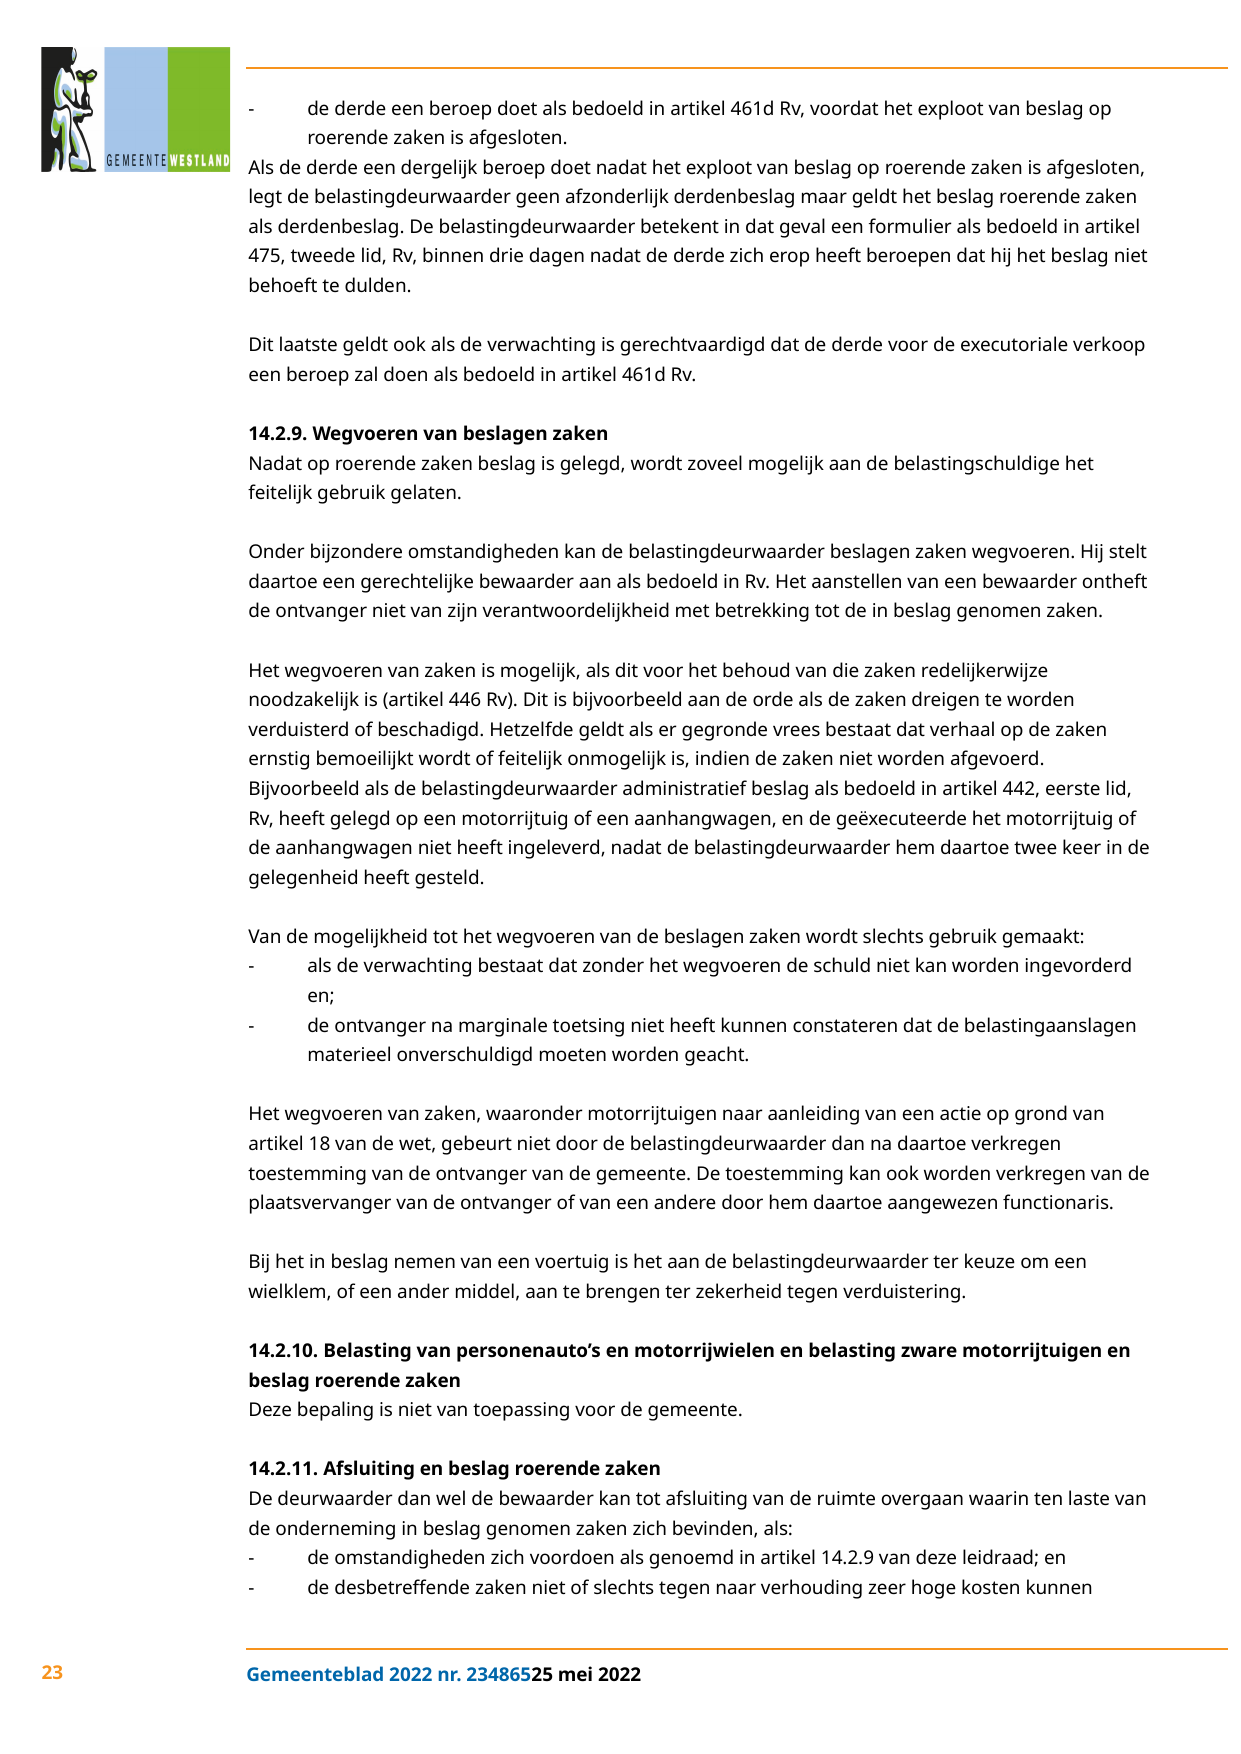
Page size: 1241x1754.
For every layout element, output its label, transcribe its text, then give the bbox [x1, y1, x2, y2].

text Deze bepaling is niet van toepassing voor de gemeente. [248, 1396, 1152, 1422]
text 14.2.10. Belasting van personenauto’s en motorrijwielen en belasting zware motorrijtuigen en beslag roerende zaken [248, 1337, 1152, 1393]
text Als de derde een dergelijk beroep doet nadat het exploot van beslag op roerende zaken is afgesloten, legt de belastingdeurwaarder geen afzonderlijk derdenbeslag maar geldt het beslag roerende zaken als derdenbeslag. De belastingdeurwaarder betekent in dat geval een formulier als bedoeld in artikel 475, tweede lid, Rv, binnen drie dagen nadat de derde zich erop heeft beroepen dat hij het beslag niet behoeft te dulden. [248, 154, 1152, 298]
text Nadat op roerende zaken beslag is gelegd, wordt zoveel mogelijk aan de belastingschuldige het feitelijk gebruik gelaten. [248, 450, 1152, 505]
list de omstandigheden zich voordoen als genoemd in artikel 14.2.9 van deze leidraad; en [248, 1544, 1152, 1570]
text Onder bijzondere omstandigheden kan de belastingdeurwaarder beslagen zaken wegvoeren. Hij stelt daartoe een gerechtelijke bewaarder aan als bedoeld in Rv. Het aanstellen van een bewaarder ontheft de ontvanger niet van zijn verantwoordelijkheid met betrekking tot de in beslag genomen zaken. [248, 538, 1152, 623]
picture [41, 47, 231, 172]
list de ontvanger na marginale toetsing niet heeft kunnen constateren dat de belastingaanslagen materieel onverschuldigd moeten worden geacht. [248, 1012, 1152, 1067]
text Het wegvoeren van zaken is mogelijk, als dit voor het behoud van die zaken redelijkerwijze noodzakelijk is (artikel 446 Rv). Dit is bijvoorbeeld aan de orde als de zaken dreigen te worden verduisterd of beschadigd. Hetzelfde geldt als er gegronde vrees bestaat dat verhaal op de zaken ernstig bemoeilijkt wordt of feitelijk onmogelijk is, indien de zaken niet worden afgevoerd. Bijvoorbeeld als de belastingdeurwaarder administratief beslag als bedoeld in artikel 442, eerste lid, Rv, heeft gelegd op een motorrijtuig of een aanhangwagen, en de geëxecuteerde het motorrijtuig of de aanhangwagen niet heeft ingeleverd, nadat de belastingdeurwaarder hem daartoe twee keer in de gelegenheid heeft gesteld. [248, 657, 1152, 890]
text Van de mogelijkheid tot het wegvoeren van de beslagen zaken wordt slechts gebruik gemaakt: [248, 923, 1152, 949]
text Bij het in beslag nemen van een voertuig is het aan de belastingdeurwaarder ter keuze om een wielklem, of een ander middel, aan te brengen ter zekerheid tegen verduistering. [248, 1248, 1152, 1304]
text Dit laatste geldt ook als de verwachting is gerechtvaardigd dat de derde voor de executoriale verkoop een beroep zal doen als bedoeld in artikel 461d Rv. [248, 331, 1152, 387]
list de desbetreffende zaken niet of slechts tegen naar verhouding zeer hoge kosten kunnen [248, 1574, 1152, 1600]
list als de verwachting bestaat dat zonder het wegvoeren de schuld niet kan worden ingevorderd en; [248, 953, 1152, 1008]
text 14.2.9. Wegvoeren van beslagen zaken [248, 420, 1152, 446]
list de derde een beroep doet als bedoeld in artikel 461d Rv, voordat het exploot van beslag op roerende zaken is afgesloten. [248, 95, 1152, 150]
text 14.2.11. Afsluiting en beslag roerende zaken [248, 1456, 1152, 1481]
text Het wegvoeren van zaken, waaronder motorrijtuigen naar aanleiding van een actie op grond van artikel 18 van de wet, gebeurt niet door de belastingdeurwaarder dan na daartoe verkregen toestemming van de ontvanger van de gemeente. De toestemming kan ook worden verkregen van de plaatsvervanger van de ontvanger of van een andere door hem daartoe aangewezen functionaris. [248, 1101, 1152, 1215]
text De deurwaarder dan wel de bewaarder kan tot afsluiting van de ruimte overgaan waarin ten laste van de onderneming in beslag genomen zaken zich bevinden, als: [248, 1485, 1152, 1541]
